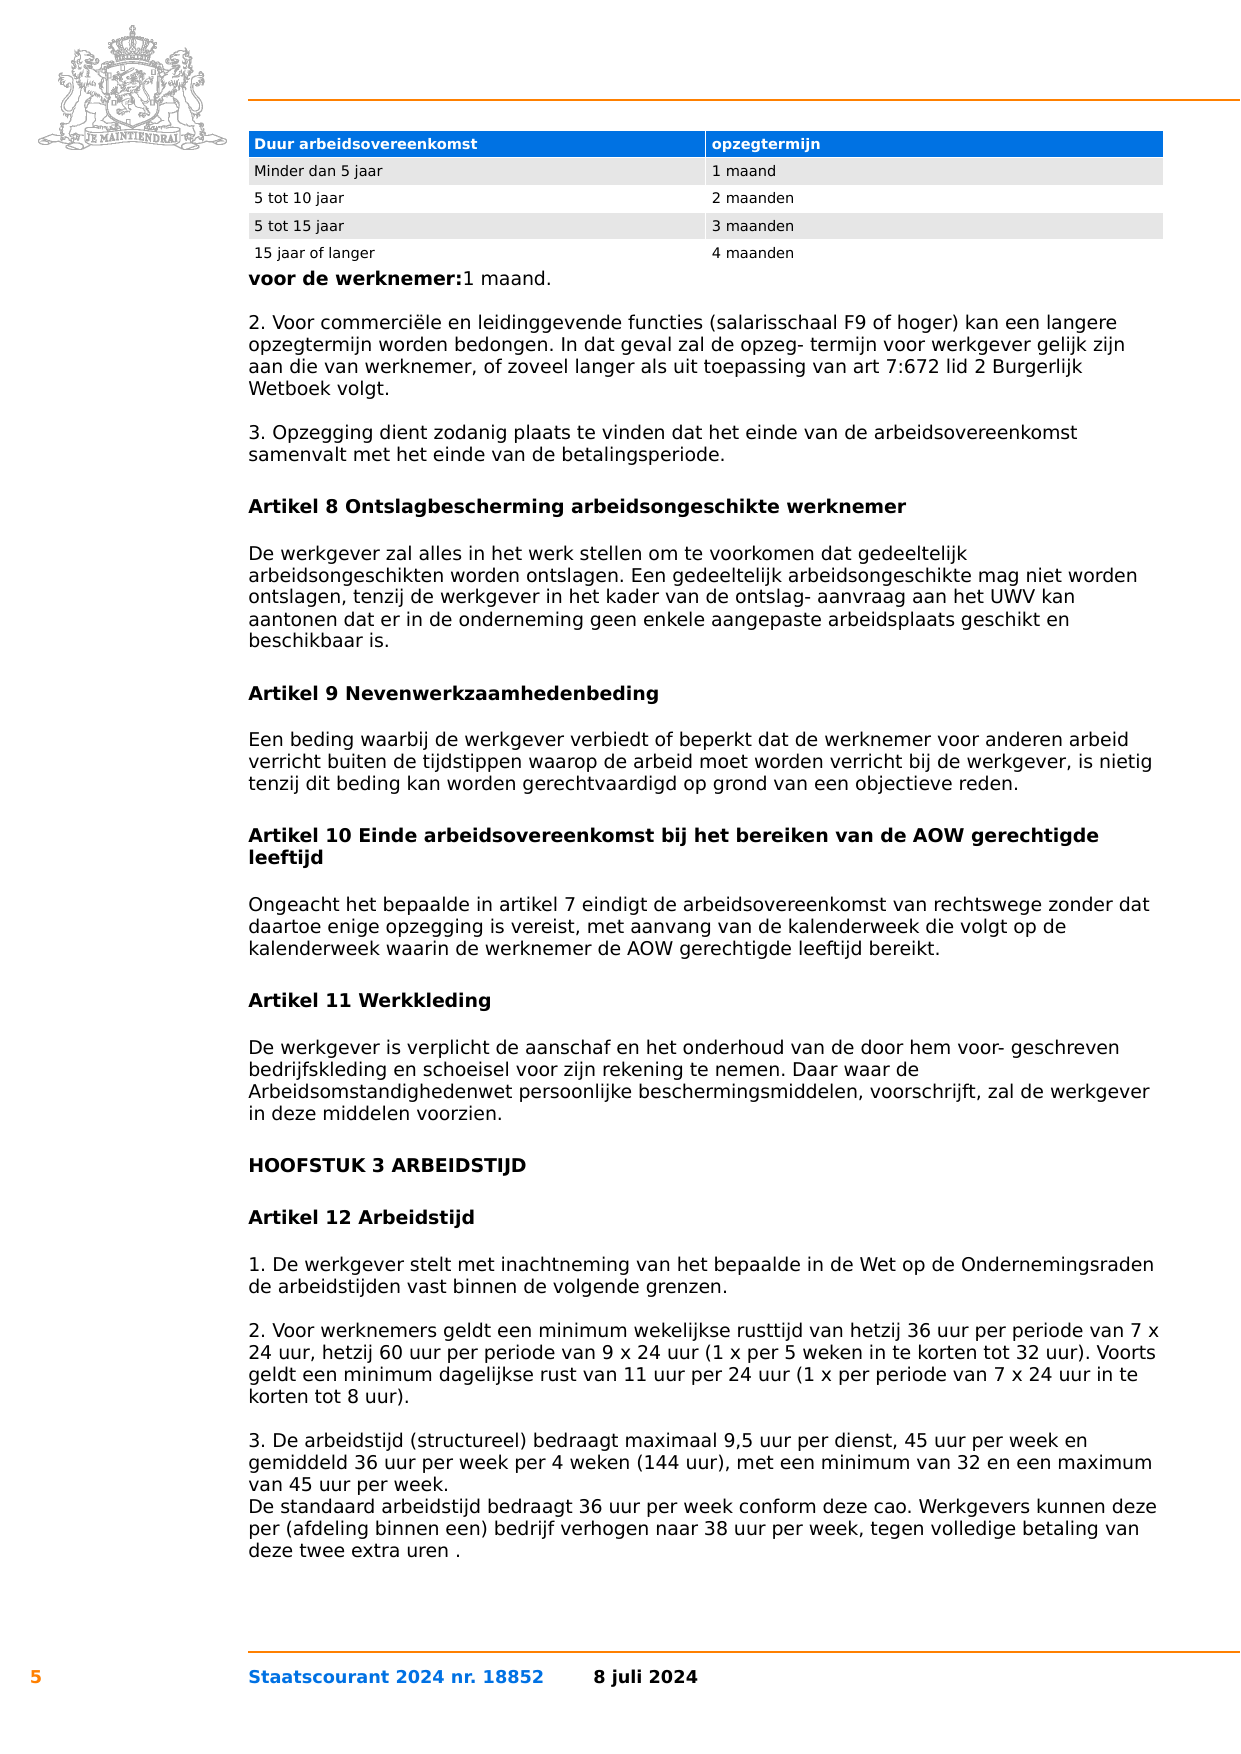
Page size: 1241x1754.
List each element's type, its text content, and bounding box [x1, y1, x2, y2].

table_cell 5 tot 15 jaar [249, 213, 705, 239]
table_cell Minder dan 5 jaar [249, 158, 705, 185]
text Ongeacht het bepaalde in artikel 7 eindigt de arbeidsovereenkomst van rechtswege zonder dat daartoe enige opzegging is vereist, met aanvang van de kalenderweek die volgt op de kalenderweek waarin de werknemer de AOW gerechtigde leeftijd bereikt. [248, 894, 1163, 960]
text De werkgever zal alles in het werk stellen om te voorkomen dat gedeeltelijk arbeidsongeschikten worden ontslagen. Een gedeeltelijk arbeidsongeschikte mag niet worden ontslagen, tenzij de werkgever in het kader van de ontslag- aanvraag aan het UWV kan aantonen dat er in de onderneming geen enkele aangepaste arbeidsplaats geschikt en beschikbaar is. [248, 542, 1163, 652]
table_cell 15 jaar of langer [249, 241, 705, 267]
subtitle Artikel 12 Arbeidstijd [248, 1207, 1163, 1229]
subtitle Artikel 8 Ontslagbescherming arbeidsongeschikte werknemer [248, 496, 1163, 517]
table_cell 5 tot 10 jaar [249, 186, 705, 212]
subtitle HOOFSTUK 3 ARBEIDSTIJD [248, 1155, 1163, 1177]
table_header opzegtermijn [706, 131, 1163, 157]
subtitle Artikel 9 Nevenwerkzaamhedenbeding [248, 682, 1163, 704]
subtitle Artikel 10 Einde arbeidsovereenkomst bij het bereiken van de AOW gerechtigde leeftijd [248, 825, 1163, 869]
text Een beding waarbij de werkgever verbiedt of beperkt dat de werknemer voor anderen arbeid verricht buiten de tijdstippen waarop de arbeid moet worden verricht bij de werkgever, is nietig tenzij dit beding kan worden gerechtvaardigd op grond van een objectieve reden. [248, 729, 1163, 795]
picture [38, 25, 227, 150]
table_header Duur arbeidsovereenkomst [249, 131, 705, 157]
text 3. De arbeidstijd (structureel) bedraagt maximaal 9,5 uur per dienst, 45 uur per week en gemiddeld 36 uur per week per 4 weken (144 uur), met een minimum van 32 en een maximum van 45 uur per week. [248, 1430, 1163, 1496]
table_cell 4 maanden [706, 241, 1163, 267]
text 2. Voor commerciële en leidinggevende functies (salarisschaal F9 of hoger) kan een langere opzegtermijn worden bedongen. In dat geval zal de opzeg- termijn voor werkgever gelijk zijn aan die van werknemer, of zoveel langer als uit toepassing van art 7:672 lid 2 Burgerlijk Wetboek volgt. [248, 312, 1163, 400]
subtitle Artikel 11 Werkkleding [248, 990, 1163, 1012]
text 1. De werkgever stelt met inachtneming van het bepaalde in de Wet op de Ondernemingsraden de arbeidstijden vast binnen de volgende grenzen. [248, 1254, 1163, 1298]
table_cell 3 maanden [706, 213, 1163, 239]
table_cell 2 maanden [706, 186, 1163, 212]
text De standaard arbeidstijd bedraagt 36 uur per week conform deze cao. Werkgevers kunnen deze per (afdeling binnen een) bedrijf verhogen naar 38 uur per week, tegen volledige betaling van deze twee extra uren . [248, 1496, 1163, 1562]
table_cell 1 maand [706, 158, 1163, 185]
text voor de werknemer:1 maand. [248, 268, 1163, 290]
text De werkgever is verplicht de aanschaf en het onderhoud van de door hem voor- geschreven bedrijfskleding en schoeisel voor zijn rekening te nemen. Daar waar de Arbeidsomstandighedenwet persoonlijke beschermingsmiddelen, voorschrijft, zal de werkgever in deze middelen voorzien. [248, 1037, 1163, 1125]
text 2. Voor werknemers geldt een minimum wekelijkse rusttijd van hetzij 36 uur per periode van 7 x 24 uur, hetzij 60 uur per periode van 9 x 24 uur (1 x per 5 weken in te korten tot 32 uur). Voorts geldt een minimum dagelijkse rust van 11 uur per 24 uur (1 x per periode van 7 x 24 uur in te korten tot 8 uur). [248, 1320, 1163, 1408]
text 3. Opzegging dient zodanig plaats te vinden dat het einde van de arbeidsovereenkomst samenvalt met het einde van de betalingsperiode. [248, 422, 1163, 466]
